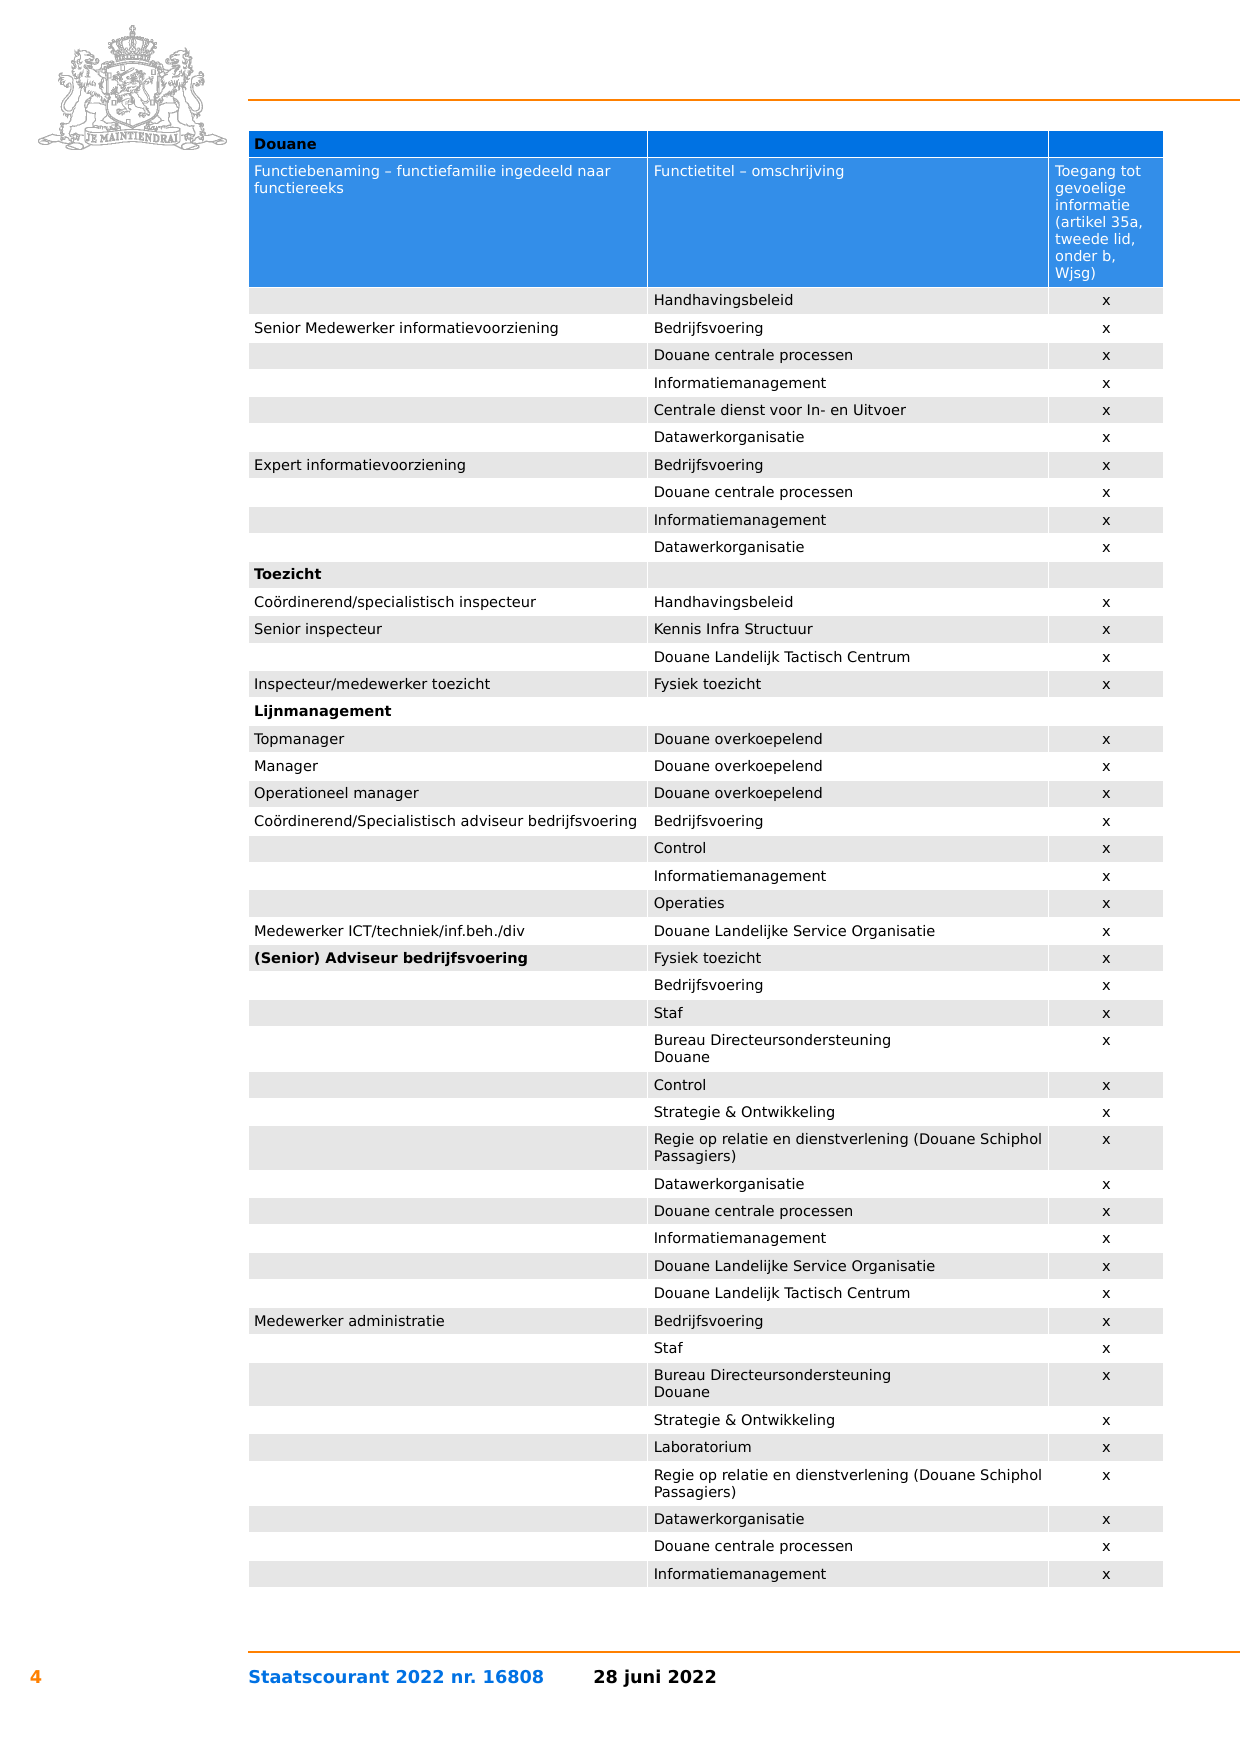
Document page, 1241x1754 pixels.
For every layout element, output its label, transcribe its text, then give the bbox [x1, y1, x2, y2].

table_cell Informatiemanagement [648, 1226, 1048, 1252]
table_cell Douane overkoepelend [648, 781, 1048, 807]
table_cell [1049, 699, 1163, 725]
table_cell [249, 1126, 647, 1170]
table_cell x [1049, 644, 1163, 670]
table_cell Bedrijfsvoering [648, 452, 1048, 478]
table_cell [249, 1506, 647, 1532]
table_cell x [1049, 589, 1163, 615]
table_cell x [1049, 1126, 1163, 1170]
table_cell Strategie & Ontwikkeling [648, 1099, 1048, 1125]
table_cell [249, 644, 647, 670]
table_cell [249, 1335, 647, 1362]
table_header [1049, 131, 1163, 157]
table_cell [249, 288, 647, 314]
table_cell x [1049, 890, 1163, 917]
table_cell x [1049, 1462, 1163, 1505]
table_cell [1049, 562, 1163, 588]
table_cell Bedrijfsvoering [648, 973, 1048, 999]
table_cell Handhavingsbeleid [648, 589, 1048, 615]
table_cell x [1049, 1253, 1163, 1279]
table_cell [648, 699, 1048, 725]
table_cell Bureau Directeursondersteuning Douane [648, 1363, 1048, 1406]
table_cell Informatiemanagement [648, 370, 1048, 396]
table_cell x [1049, 1072, 1163, 1098]
table_cell [249, 343, 647, 369]
table_cell Topmanager [249, 726, 647, 752]
table_cell x [1049, 836, 1163, 862]
table_cell [249, 1171, 647, 1197]
table_cell x [1049, 1198, 1163, 1224]
table_cell (Senior) Adviseur bedrijfsvoering [249, 945, 647, 971]
table_cell Informatiemanagement [648, 1561, 1048, 1587]
table_cell [249, 1072, 647, 1098]
table_cell [249, 1363, 647, 1406]
table_cell [249, 1462, 647, 1505]
table_cell x [1049, 1027, 1163, 1071]
table_cell x [1049, 315, 1163, 341]
table_cell x [1049, 753, 1163, 780]
table_cell x [1049, 1561, 1163, 1587]
table_cell Staf [648, 1335, 1048, 1362]
table_cell x [1049, 726, 1163, 752]
table_cell Douane overkoepelend [648, 726, 1048, 752]
table_cell Functiebenaming – functiefamilie ingedeeld naar functiereeks [249, 158, 647, 287]
table_cell Datawerkorganisatie [648, 1171, 1048, 1197]
table_cell [249, 507, 647, 533]
table_cell Douane Landelijk Tactisch Centrum [648, 644, 1048, 670]
table_cell Centrale dienst voor In- en Uitvoer [648, 397, 1048, 423]
table_cell [249, 890, 647, 917]
table_cell Regie op relatie en dienstverlening (Douane Schiphol Passagiers) [648, 1462, 1048, 1505]
table_cell Coördinerend/Specialistisch adviseur bedrijfsvoering [249, 808, 647, 834]
table_cell x [1049, 1308, 1163, 1334]
table_cell [249, 1198, 647, 1224]
table_cell Kennis Infra Structuur [648, 616, 1048, 643]
table_cell x [1049, 397, 1163, 423]
table_cell x [1049, 1099, 1163, 1125]
table_cell x [1049, 1000, 1163, 1026]
table_cell Douane centrale processen [648, 1198, 1048, 1224]
table_cell x [1049, 1226, 1163, 1252]
table_cell Bureau Directeursondersteuning Douane [648, 1027, 1048, 1071]
table_cell x [1049, 1534, 1163, 1560]
table_cell x [1049, 1506, 1163, 1532]
picture [38, 25, 227, 150]
table_cell Operaties [648, 890, 1048, 917]
table_cell [249, 397, 647, 423]
table_cell [249, 1407, 647, 1433]
table_cell Bedrijfsvoering [648, 1308, 1048, 1334]
table_cell Staf [648, 1000, 1048, 1026]
table_cell Douane Landelijke Service Organisatie [648, 1253, 1048, 1279]
table_cell Fysiek toezicht [648, 945, 1048, 971]
table_cell Control [648, 1072, 1048, 1098]
table_cell [249, 1000, 647, 1026]
table_cell [249, 1561, 647, 1587]
table_cell Inspecteur/medewerker toezicht [249, 671, 647, 697]
table_cell Bedrijfsvoering [648, 808, 1048, 834]
table_cell x [1049, 671, 1163, 697]
table_cell [249, 479, 647, 506]
table_cell [249, 425, 647, 451]
table_cell Medewerker ICT/techniek/inf.beh./div [249, 918, 647, 944]
table_cell Medewerker administratie [249, 1308, 647, 1334]
table_cell x [1049, 781, 1163, 807]
table_cell x [1049, 1434, 1163, 1461]
table_header [648, 131, 1048, 157]
table_cell [648, 562, 1048, 588]
table_cell x [1049, 370, 1163, 396]
table_cell Control [648, 836, 1048, 862]
table_cell x [1049, 479, 1163, 506]
table_cell x [1049, 1407, 1163, 1433]
table_cell Douane Landelijke Service Organisatie [648, 918, 1048, 944]
table_cell Operationeel manager [249, 781, 647, 807]
table_cell [249, 973, 647, 999]
table_cell x [1049, 1280, 1163, 1307]
table_cell [249, 863, 647, 889]
table_cell x [1049, 616, 1163, 643]
table_cell [249, 370, 647, 396]
table_cell x [1049, 452, 1163, 478]
table_cell x [1049, 1171, 1163, 1197]
table_cell [249, 1099, 647, 1125]
table_cell Toegang tot gevoelige informatie (artikel 35a, tweede lid, onder b, Wjsg) [1049, 158, 1163, 287]
table_cell Toezicht [249, 562, 647, 588]
table_cell x [1049, 918, 1163, 944]
table_cell Douane centrale processen [648, 343, 1048, 369]
table_cell Functietitel – omschrijving [648, 158, 1048, 287]
table_cell Manager [249, 753, 647, 780]
table_cell Douane centrale processen [648, 1534, 1048, 1560]
table_header Douane [249, 131, 647, 157]
table_cell Fysiek toezicht [648, 671, 1048, 697]
table_cell Douane centrale processen [648, 479, 1048, 506]
table_cell Informatiemanagement [648, 507, 1048, 533]
table_cell Datawerkorganisatie [648, 425, 1048, 451]
table_cell Douane overkoepelend [648, 753, 1048, 780]
table_cell x [1049, 808, 1163, 834]
table_cell Strategie & Ontwikkeling [648, 1407, 1048, 1433]
table_cell [249, 836, 647, 862]
table_cell [249, 1434, 647, 1461]
table_cell [249, 534, 647, 561]
table_cell Regie op relatie en dienstverlening (Douane Schiphol Passagiers) [648, 1126, 1048, 1170]
table_cell Coördinerend/specialistisch inspecteur [249, 589, 647, 615]
table_cell Handhavingsbeleid [648, 288, 1048, 314]
table_cell x [1049, 863, 1163, 889]
table_cell x [1049, 425, 1163, 451]
table_cell Datawerkorganisatie [648, 1506, 1048, 1532]
table_cell Expert informatievoorziening [249, 452, 647, 478]
table_cell x [1049, 1335, 1163, 1362]
table_cell Senior inspecteur [249, 616, 647, 643]
table_cell [249, 1027, 647, 1071]
table_cell [249, 1226, 647, 1252]
table_cell Laboratorium [648, 1434, 1048, 1461]
table_cell [249, 1280, 647, 1307]
table_cell x [1049, 288, 1163, 314]
table_cell Douane Landelijk Tactisch Centrum [648, 1280, 1048, 1307]
table_cell [249, 1534, 647, 1560]
table_cell Informatiemanagement [648, 863, 1048, 889]
table_cell Lijnmanagement [249, 699, 647, 725]
table_cell x [1049, 945, 1163, 971]
table_cell Senior Medewerker informatievoorziening [249, 315, 647, 341]
table_cell Datawerkorganisatie [648, 534, 1048, 561]
table_cell [249, 1253, 647, 1279]
table_cell x [1049, 1363, 1163, 1406]
table_cell x [1049, 507, 1163, 533]
table_cell x [1049, 343, 1163, 369]
table_cell x [1049, 534, 1163, 561]
table_cell x [1049, 973, 1163, 999]
table_cell Bedrijfsvoering [648, 315, 1048, 341]
